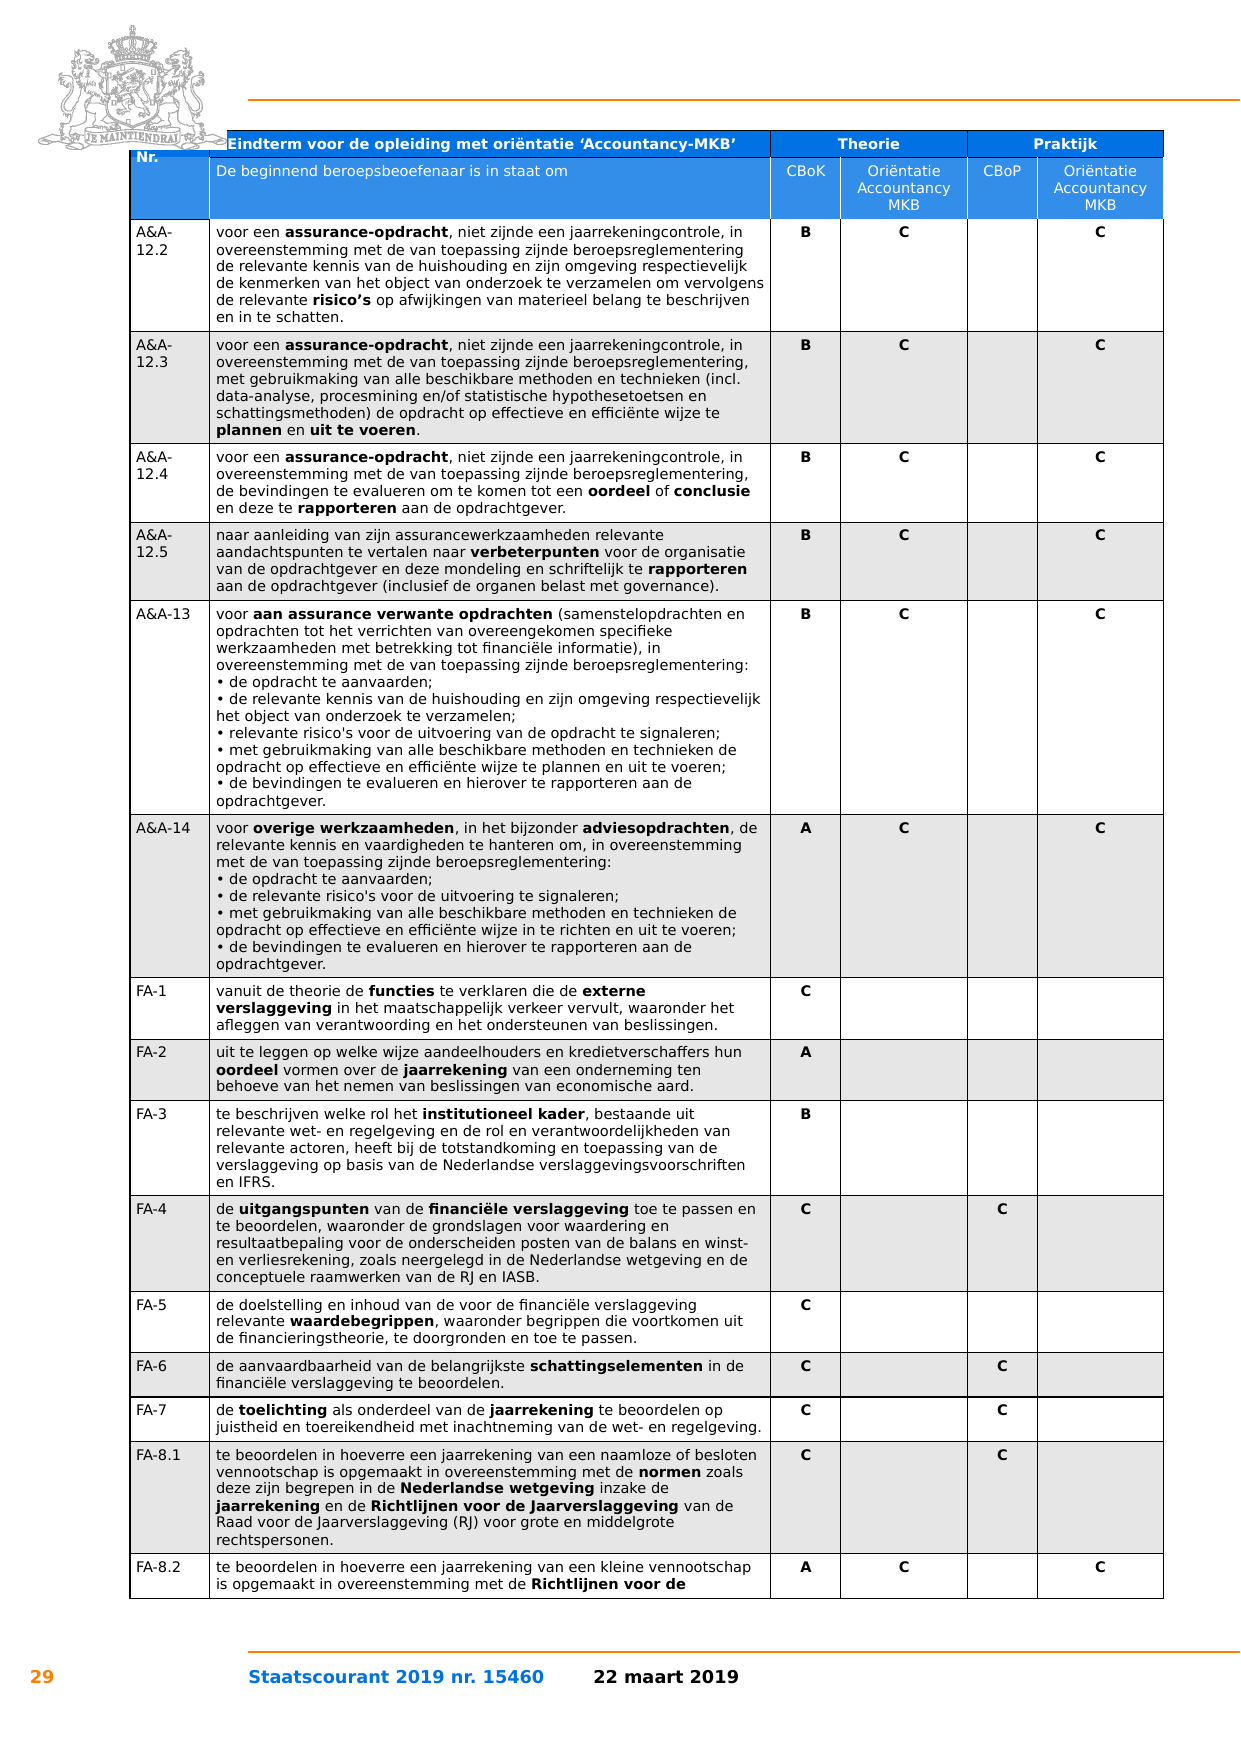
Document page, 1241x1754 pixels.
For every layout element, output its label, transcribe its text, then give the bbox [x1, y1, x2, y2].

table_cell A&A-12.3 [131, 332, 209, 443]
table_header [131, 150, 209, 157]
table_cell De beginnend beroepsbeoefenaar is in staat om [210, 158, 770, 219]
table_cell FA-1 [131, 978, 209, 1039]
table_cell C [841, 332, 967, 443]
table_cell [1038, 1040, 1163, 1100]
table_cell FA-8.2 [131, 1554, 209, 1597]
table_cell [841, 978, 967, 1039]
table_cell uit te leggen op welke wijze aandeelhouders en kredietverschaffers hun oordeel vormen over de jaarrekening van een onderneming ten behoeve van het nemen van beslissingen van economische aard. [210, 1040, 770, 1100]
table_cell [1038, 1292, 1163, 1352]
table_cell C [841, 220, 967, 331]
table_cell te beschrijven welke rol het institutioneel kader, bestaande uit relevante wet- en regelgeving en de rol en verantwoordelijkheden van relevante actoren, heeft bij de totstandkoming en toepassing van de verslaggeving op basis van de Nederlandse verslaggevingsvoorschriften en IFRS. [210, 1101, 770, 1195]
table_cell de aanvaardbaarheid van de belangrijkste schattingselementen in de financiële verslaggeving te beoordelen. [210, 1353, 770, 1396]
table_header Praktijk [968, 131, 1163, 157]
table_cell C [771, 1398, 840, 1441]
table_cell C [968, 1196, 1037, 1291]
table_cell C [968, 1398, 1037, 1441]
table_cell C [841, 1554, 967, 1597]
table_cell Oriëntatie Accountancy MKB [841, 158, 967, 219]
table_cell C [1038, 332, 1163, 443]
table_cell C [771, 1292, 840, 1352]
table_cell voor aan assurance verwante opdrachten (samenstelopdrachten en opdrachten tot het verrichten van overeengekomen specifieke werkzaamheden met betrekking tot financiële informatie), in overeenstemming met de van toepassing zijnde beroepsreglementering: • de opdracht te aanvaarden; • de relevante kennis van de huishouding en zijn omgeving respectievelijk het object van onderzoek te verzamelen; • relevante risico's voor de uitvoering van de opdracht te signaleren; • met gebruikmaking van alle beschikbare methoden en technieken de opdracht op effectieve en efficiënte wijze te plannen en uit te voeren; • de bevindingen te evalueren en hierover te rapporteren aan de opdrachtgever. [210, 601, 770, 814]
table_cell A&A-12.5 [131, 523, 209, 600]
table_cell CBoP [968, 158, 1037, 219]
table_cell A&A-14 [131, 815, 209, 977]
table_cell B [771, 444, 840, 522]
table_cell [1038, 1442, 1163, 1553]
table_cell C [841, 815, 967, 977]
table_cell FA-6 [131, 1353, 209, 1396]
table_cell [968, 1292, 1037, 1352]
table_cell A [771, 1040, 840, 1100]
table_cell voor overige werkzaamheden, in het bijzonder adviesopdrachten, de relevante kennis en vaardigheden te hanteren om, in overeenstemming met de van toepassing zijnde beroepsreglementering: • de opdracht te aanvaarden; • de relevante risico's voor de uitvoering te signaleren; • met gebruikmaking van alle beschikbare methoden en technieken de opdracht op effectieve en efficiënte wijze in te richten en uit te voeren; • de bevindingen te evalueren en hierover te rapporteren aan de opdrachtgever. [210, 815, 770, 977]
table_cell C [1038, 1554, 1163, 1597]
table_cell [968, 523, 1037, 600]
table_cell B [771, 332, 840, 443]
table_cell [841, 1442, 967, 1553]
table_cell [1038, 978, 1163, 1039]
table_cell de toelichting als onderdeel van de jaarrekening te beoordelen op juistheid en toereikendheid met inachtneming van de wet- en regelgeving. [210, 1398, 770, 1441]
table_cell C [1038, 444, 1163, 522]
table_header Eindterm voor de opleiding met oriëntatie ‘Accountancy-MKB’ [210, 131, 770, 157]
table_cell C [841, 601, 967, 814]
table_cell A&A-12.4 [131, 444, 209, 522]
table_cell C [1038, 220, 1163, 331]
table_cell [968, 601, 1037, 814]
table_cell [841, 1040, 967, 1100]
table_cell B [771, 523, 840, 600]
table_cell C [841, 523, 967, 600]
table_cell de doelstelling en inhoud van de voor de financiële verslaggeving relevante waardebegrippen, waaronder begrippen die voortkomen uit de financieringstheorie, te doorgronden en toe te passen. [210, 1292, 770, 1352]
table_cell [841, 1196, 967, 1291]
table_cell [968, 1040, 1037, 1100]
table_cell A [771, 1554, 840, 1597]
table_cell [968, 1554, 1037, 1597]
table_cell CBoK [771, 158, 840, 219]
table_cell C [841, 444, 967, 522]
picture [38, 25, 227, 150]
table_cell [968, 220, 1037, 331]
table_cell A&A-13 [131, 601, 209, 814]
table_cell voor een assurance-opdracht, niet zijnde een jaarrekeningcontrole, in overeenstemming met de van toepassing zijnde beroepsreglementering de relevante kennis van de huishouding en zijn omgeving respectievelijk de kenmerken van het object van onderzoek te verzamelen om vervolgens de relevante risico’s op afwijkingen van materieel belang te beschrijven en in te schatten. [210, 220, 770, 331]
table_cell C [771, 1442, 840, 1553]
table_cell A [771, 815, 840, 977]
table_cell FA-5 [131, 1292, 209, 1352]
table_cell B [771, 220, 840, 331]
table_cell vanuit de theorie de functies te verklaren die de externe verslaggeving in het maatschappelijk verkeer vervult, waaronder het afleggen van verantwoording en het ondersteunen van beslissingen. [210, 978, 770, 1039]
table_cell voor een assurance-opdracht, niet zijnde een jaarrekeningcontrole, in overeenstemming met de van toepassing zijnde beroepsreglementering, met gebruikmaking van alle beschikbare methoden en technieken (incl. data-analyse, procesmining en/of statistische hypothesetoetsen en schattingsmethoden) de opdracht op effectieve en efficiënte wijze te plannen en uit te voeren. [210, 332, 770, 443]
table_cell C [1038, 523, 1163, 600]
table_cell [968, 815, 1037, 977]
table_cell Oriëntatie Accountancy MKB [1038, 158, 1163, 219]
table_cell C [968, 1353, 1037, 1396]
table_cell C [1038, 815, 1163, 977]
table_cell C [771, 1353, 840, 1396]
table_cell [841, 1292, 967, 1352]
table_cell te beoordelen in hoeverre een jaarrekening van een naamloze of besloten vennootschap is opgemaakt in overeenstemming met de normen zoals deze zijn begrepen in de Nederlandse wetgeving inzake de jaarrekening en de Richtlijnen voor de Jaarverslaggeving van de Raad voor de Jaarverslaggeving (RJ) voor grote en middelgrote rechtspersonen. [210, 1442, 770, 1553]
table_cell FA-7 [131, 1398, 209, 1441]
table_cell FA-4 [131, 1196, 209, 1291]
table_cell FA-3 [131, 1101, 209, 1195]
table_cell C [771, 1196, 840, 1291]
table_cell naar aanleiding van zijn assurancewerkzaamheden relevante aandachtspunten te vertalen naar verbeterpunten voor de organisatie van de opdrachtgever en deze mondeling en schriftelijk te rapporteren aan de opdrachtgever (inclusief de organen belast met governance). [210, 523, 770, 600]
table_cell [968, 1101, 1037, 1195]
table_cell [1038, 1101, 1163, 1195]
table_cell C [771, 978, 840, 1039]
table_cell te beoordelen in hoeverre een jaarrekening van een kleine vennootschap is opgemaakt in overeenstemming met de Richtlijnen voor de [210, 1554, 770, 1597]
table_cell [968, 332, 1037, 443]
table_cell [968, 444, 1037, 522]
table_cell [968, 978, 1037, 1039]
table_cell [1038, 1353, 1163, 1396]
table_cell voor een assurance-opdracht, niet zijnde een jaarrekeningcontrole, in overeenstemming met de van toepassing zijnde beroepsreglementering, de bevindingen te evalueren om te komen tot een oordeel of conclusie en deze te rapporteren aan de opdrachtgever. [210, 444, 770, 522]
table_cell [841, 1398, 967, 1441]
table_cell FA-8.1 [131, 1442, 209, 1553]
table_cell de uitgangspunten van de financiële verslaggeving toe te passen en te beoordelen, waaronder de grondslagen voor waardering en resultaatbepaling voor de onderscheiden posten van de balans en winst- en verliesrekening, zoals neergelegd in de Nederlandse wetgeving en de conceptuele raamwerken van de RJ en IASB. [210, 1196, 770, 1291]
table_cell [841, 1101, 967, 1195]
table_cell [1038, 1398, 1163, 1441]
table_cell B [771, 1101, 840, 1195]
table_header Theorie [771, 131, 967, 157]
table_cell C [968, 1442, 1037, 1553]
table_cell FA-2 [131, 1040, 209, 1100]
table_cell [841, 1353, 967, 1396]
table_cell [1038, 1196, 1163, 1291]
table_cell A&A-12.2 [131, 220, 209, 331]
table_cell C [1038, 601, 1163, 814]
table_cell B [771, 601, 840, 814]
